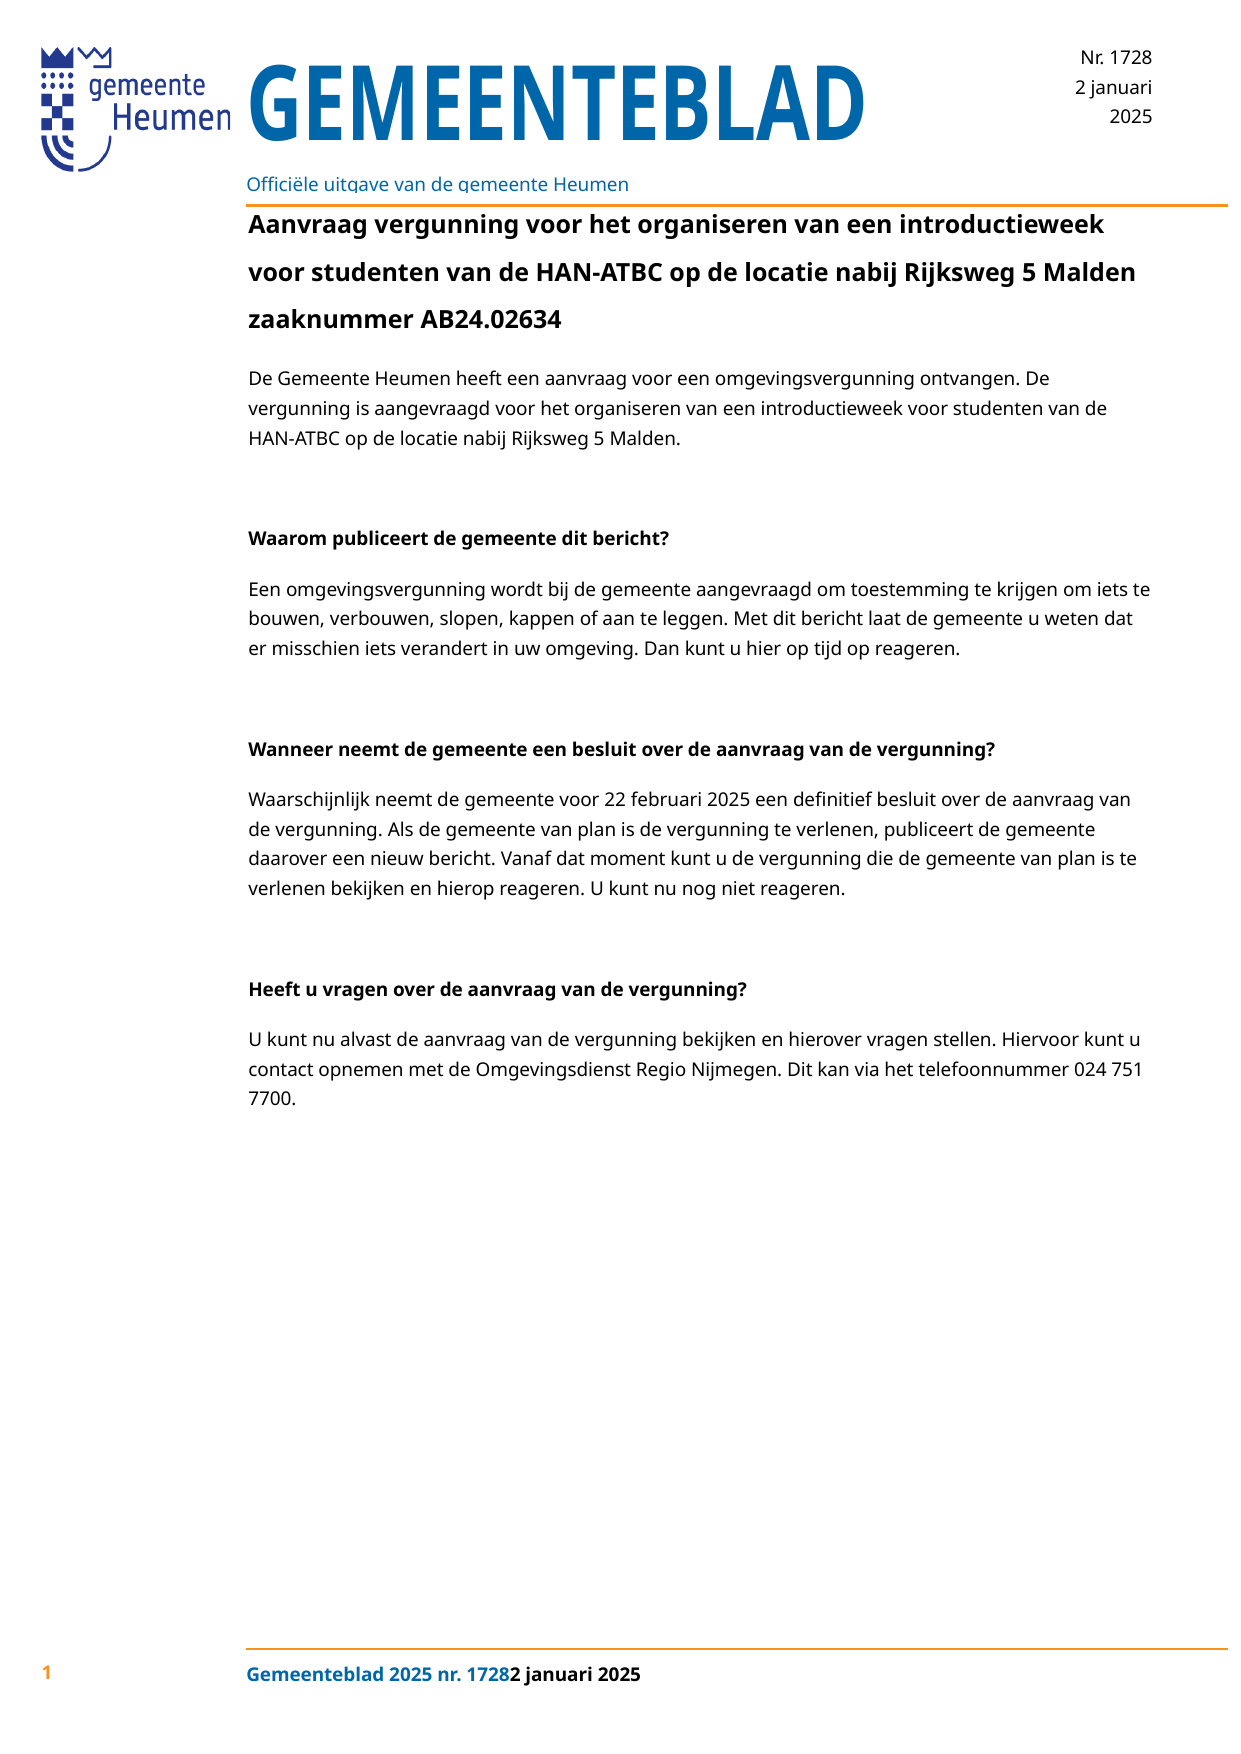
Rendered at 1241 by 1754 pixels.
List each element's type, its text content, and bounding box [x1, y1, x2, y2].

text De Gemeente Heumen heeft een aanvraag voor een omgevingsvergunning ontvangen. De vergunning is aangevraagd voor het organiseren van een introductieweek voor studenten van de HAN-ATBC op de locatie nabij Rijksweg 5 Malden. [248, 366, 1152, 450]
text Aanvraag vergunning voor het organiseren van een introductieweek voor studenten van de HAN-ATBC op de locatie nabij Rijksweg 5 Malden zaaknummer AB24.02634 [248, 207, 1152, 336]
picture [41, 47, 231, 172]
text Waarschijnlijk neemt de gemeente voor 22 februari 2025 een definitief besluit over de aanvraag van de vergunning. Als de gemeente van plan is de vergunning te verlenen, publiceert de gemeente daarover een nieuw bericht. Vanaf dat moment kunt u de vergunning die de gemeente van plan is te verlenen bekijken en hierop reageren. U kunt nu nog niet reageren. [248, 786, 1152, 901]
text Waarom publiceert de gemeente dit bericht? [248, 526, 1152, 551]
text Een omgevingsvergunning wordt bij de gemeente aangevraagd om toestemming te krijgen om iets te bouwen, verbouwen, slopen, kappen of aan te leggen. Met dit bericht laat de gemeente u weten dat er misschien iets verandert in uw omgeving. Dan kunt u hier op tijd op reageren. [248, 576, 1152, 661]
text U kunt nu alvast de aanvraag van de vergunning bekijken en hierover vragen stellen. Hiervoor kunt u contact opnemen met de Omgevingsdienst Regio Nijmegen. Dit kan via het telefoonnummer 024 751 7700. [248, 1026, 1152, 1111]
text Heeft u vragen over de aanvraag van de vergunning? [248, 976, 1152, 1002]
text Wanneer neemt de gemeente een besluit over de aanvraag van de vergunning? [248, 736, 1152, 762]
